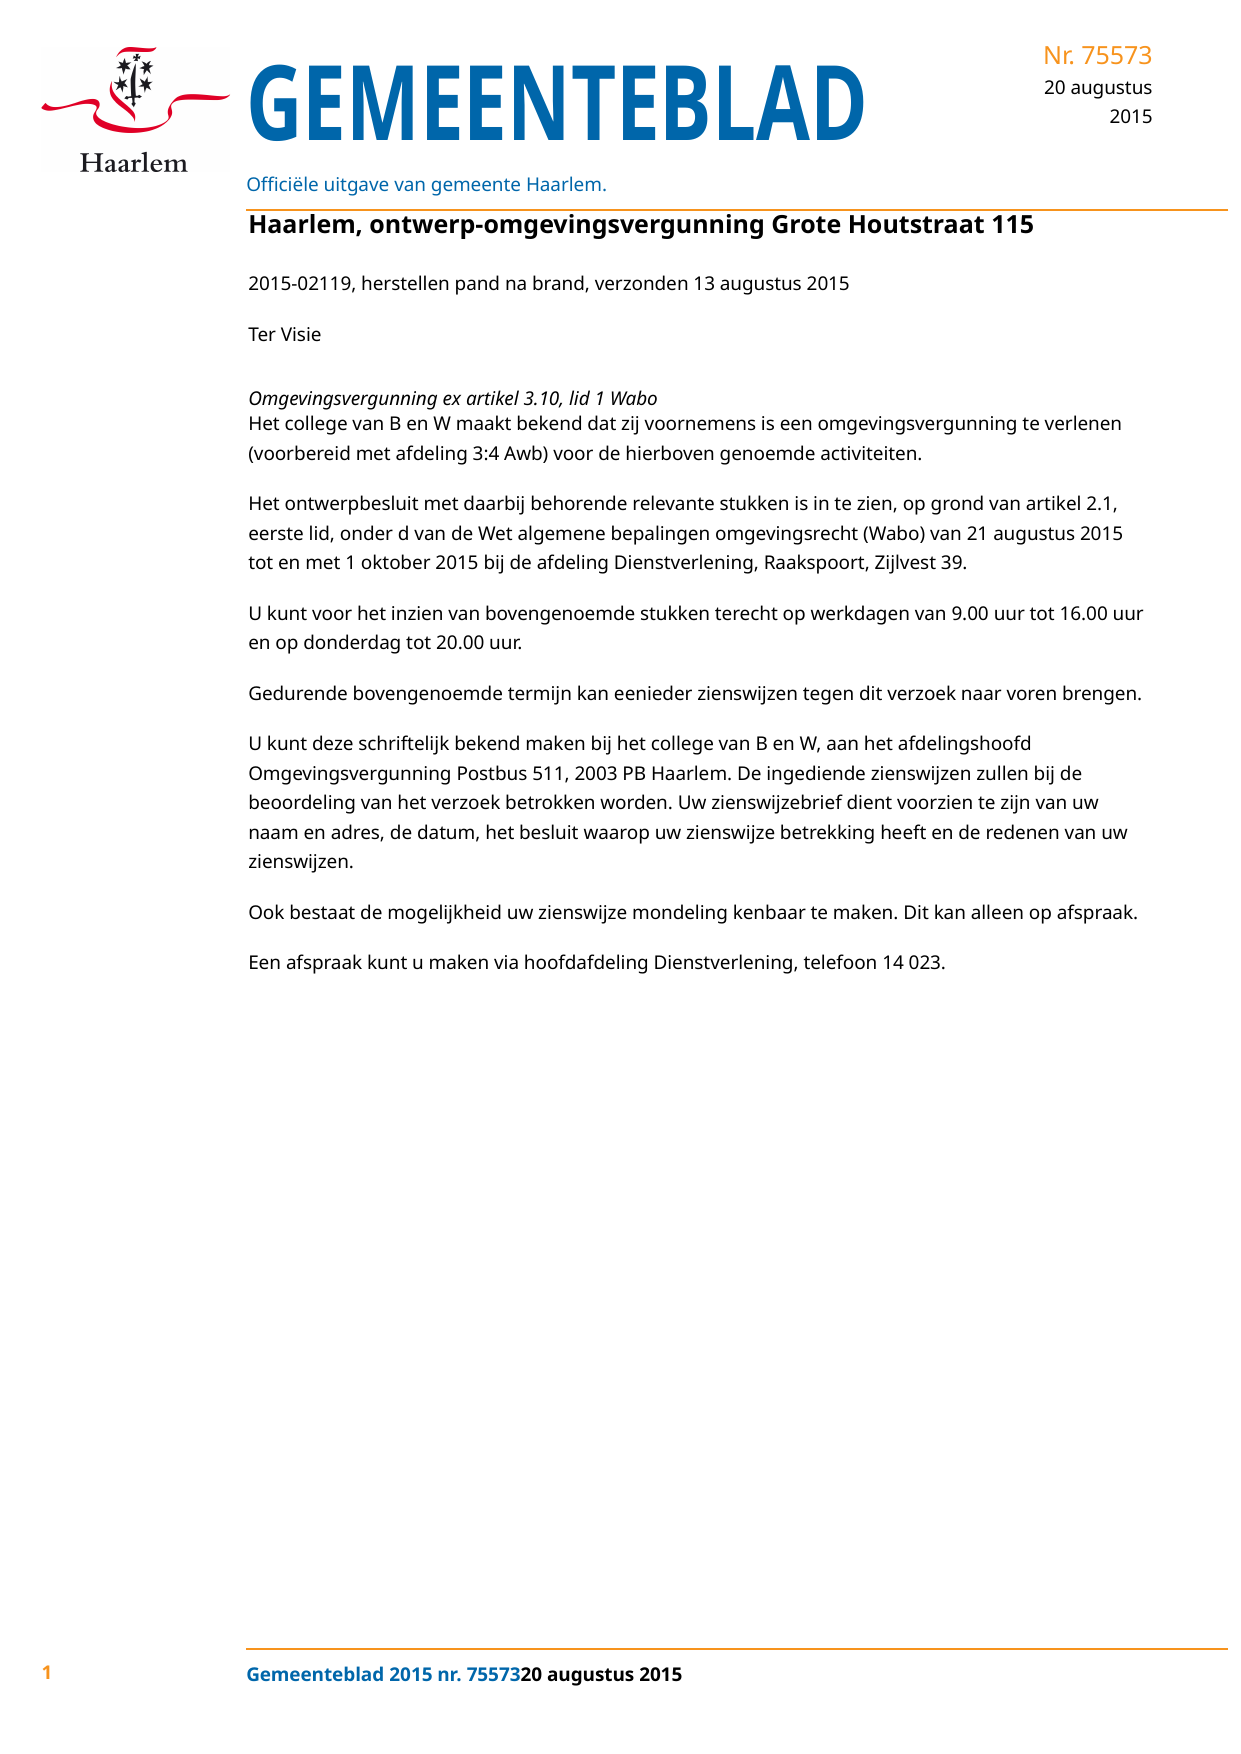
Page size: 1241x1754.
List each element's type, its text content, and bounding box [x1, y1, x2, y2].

text U kunt voor het inzien van bovengenoemde stukken terecht op werkdagen van 9.00 uur tot 16.00 uur en op donderdag tot 20.00 uur. [248, 600, 1152, 655]
text U kunt deze schriftelijk bekend maken bij het college van B en W, aan het afdelingshoofd Omgevingsvergunning Postbus 511, 2003 PB Haarlem. De ingediende zienswijzen zullen bij de beoordeling van het verzoek betrokken worden. Uw zienswijzebrief dient voorzien te zijn van uw naam en adres, de datum, het besluit waarop uw zienswijze betrekking heeft en de redenen van uw zienswijzen. [248, 730, 1152, 874]
text 2015-02119, herstellen pand na brand, verzonden 13 augustus 2015 [248, 270, 1152, 296]
text Ter Visie [248, 321, 1152, 346]
text Haarlem, ontwerp-omgevingsvergunning Grote Houtstraat 115 [248, 211, 1152, 241]
text Een afspraak kunt u maken via hoofdafdeling Dienstverlening, telefoon 14 023. [248, 949, 1152, 975]
text Omgevingsvergunning ex artikel 3.10, lid 1 Wabo [248, 385, 1152, 410]
text Ook bestaat de mogelijkheid uw zienswijze mondeling kenbaar te maken. Dit kan alleen op afspraak. [248, 899, 1152, 925]
text Het college van B en W maakt bekend dat zij voornemens is een omgevingsvergunning te verlenen (voorbereid met afdeling 3:4 Awb) voor de hierboven genoemde activiteiten. [248, 410, 1152, 466]
text Gedurende bovengenoemde termijn kan eenieder zienswijzen tegen dit verzoek naar voren brengen. [248, 680, 1152, 706]
text Het ontwerpbesluit met daarbij behorende relevante stukken is in te zien, op grond van artikel 2.1, eerste lid, onder d van de Wet algemene bepalingen omgevingsrecht (Wabo) van 21 augustus 2015 tot en met 1 oktober 2015 bij de afdeling Dienstverlening, Raakspoort, Zijlvest 39. [248, 490, 1152, 575]
picture [41, 47, 231, 172]
